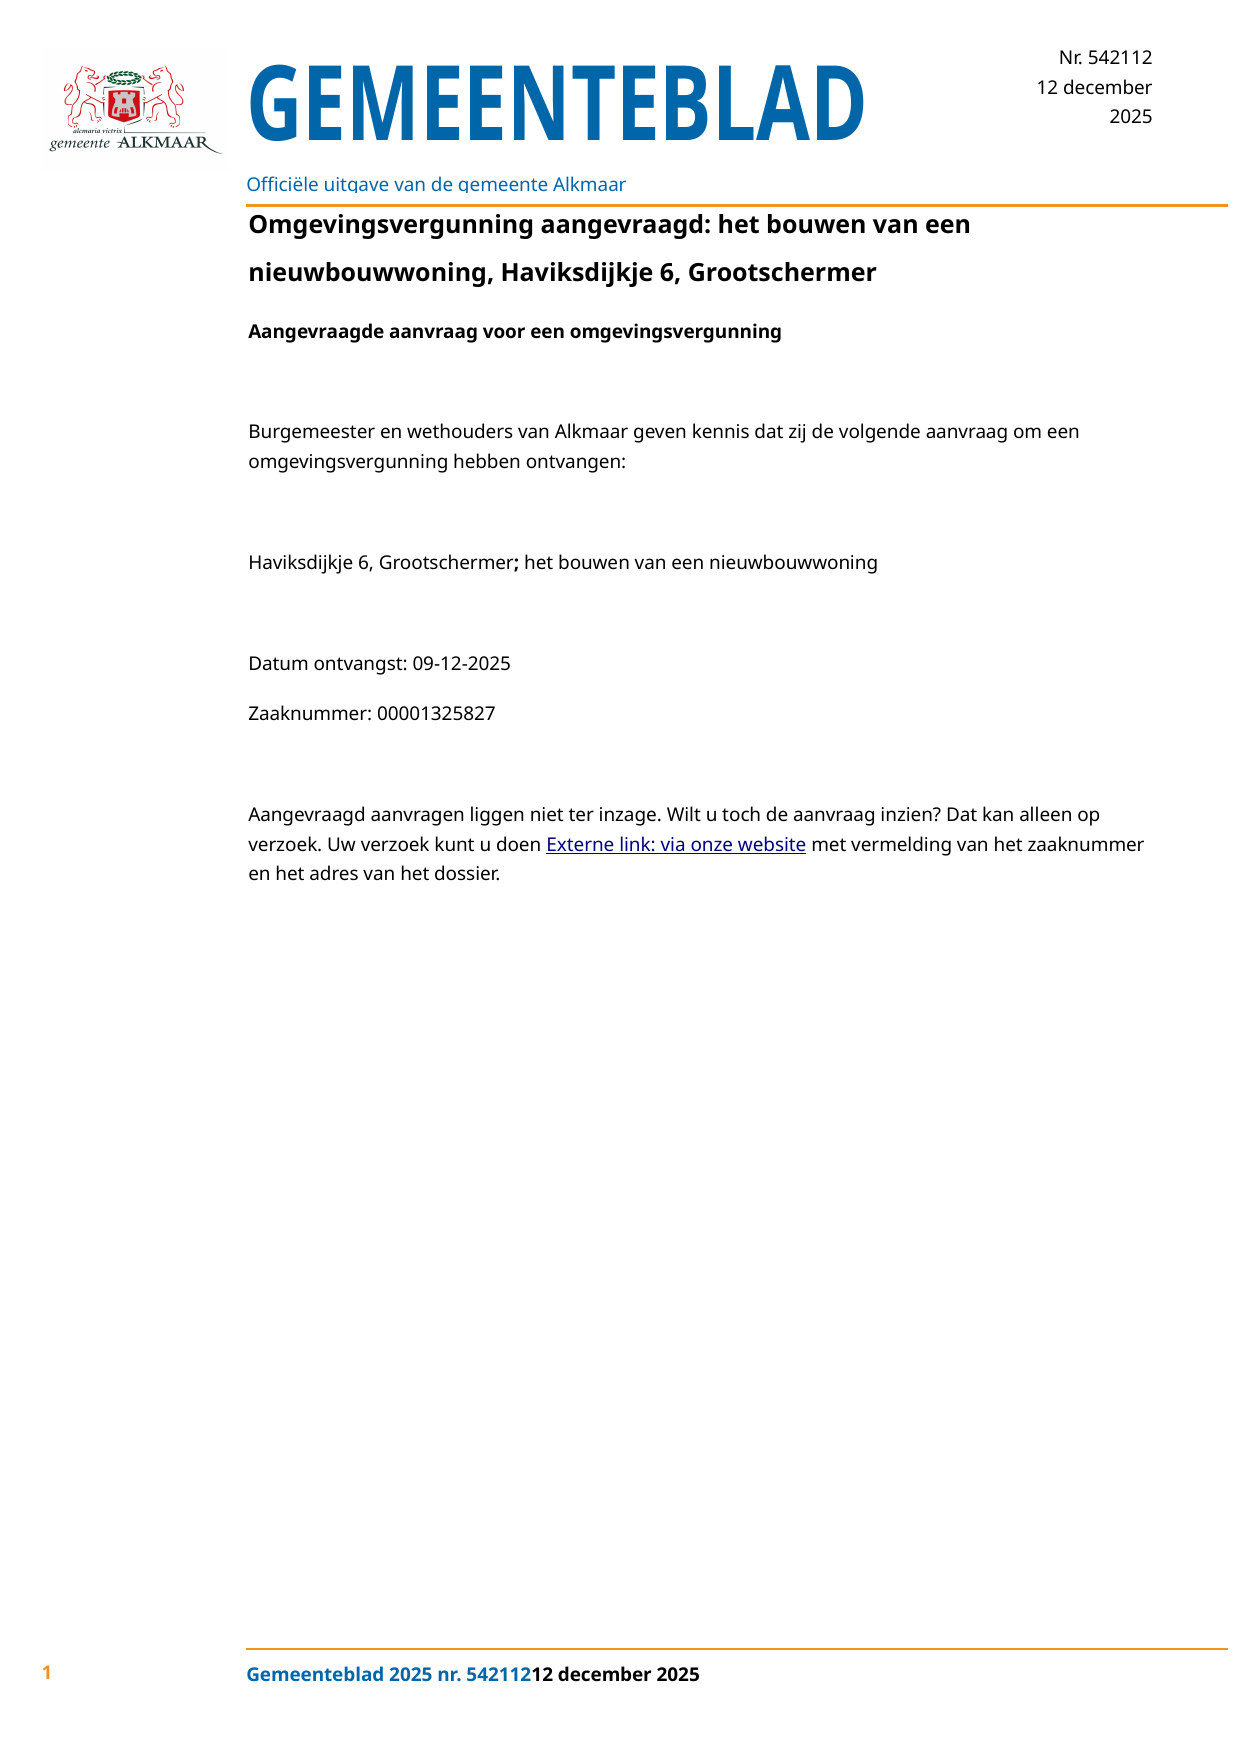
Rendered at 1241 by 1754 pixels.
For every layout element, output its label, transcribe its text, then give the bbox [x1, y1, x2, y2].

text Aangevraagd aanvragen liggen niet ter inzage. Wilt u toch de aanvraag inzien? Dat kan alleen op verzoek. Uw verzoek kunt u doen Externe link: via onze website met vermelding van het zaaknummer en het adres van het dossier. [248, 801, 1152, 886]
text Datum ontvangst: 09-12-2025 [248, 650, 1152, 676]
text Aangevraagde aanvraag voor een omgevingsvergunning [248, 318, 1152, 344]
text Zaaknummer: 00001325827 [248, 700, 1152, 726]
text Burgemeester en wethouders van Alkmaar geven kennis dat zij de volgende aanvraag om een omgevingsvergunning hebben ontvangen: [248, 419, 1152, 474]
text Haviksdijkje 6, Grootschermer; het bouwen van een nieuwbouwwoning [248, 549, 1152, 575]
text Omgevingsvergunning aangevraagd: het bouwen van een nieuwbouwwoning, Haviksdijkje 6, Grootschermer [248, 207, 1152, 288]
picture [41, 47, 231, 172]
